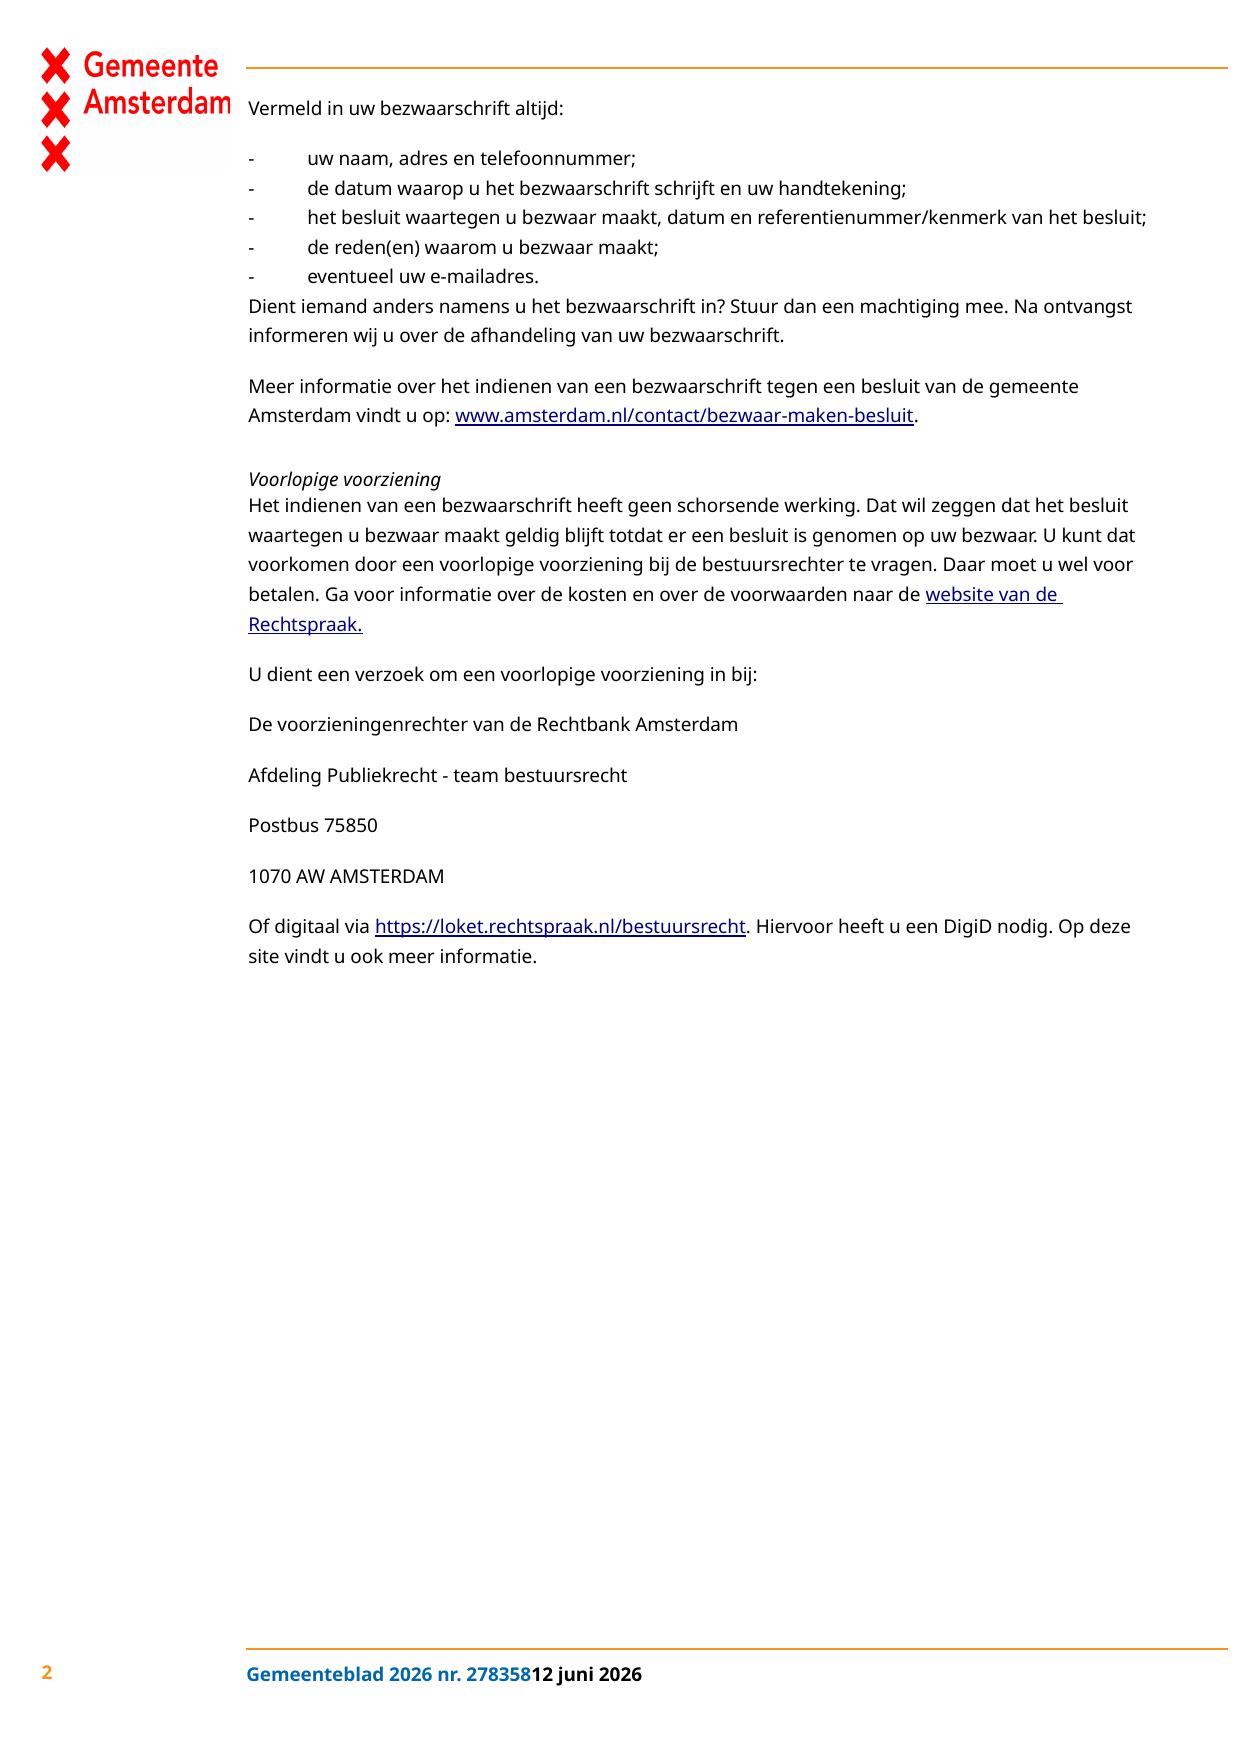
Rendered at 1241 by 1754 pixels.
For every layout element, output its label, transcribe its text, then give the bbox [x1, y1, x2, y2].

text Meer informatie over het indienen van een bezwaarschrift tegen een besluit van de gemeente Amsterdam vindt u op: www.amsterdam.nl/contact/bezwaar-maken-besluit. [248, 373, 1152, 428]
text 1070 AW AMSTERDAM [248, 863, 1152, 888]
text Dient iemand anders namens u het bezwaarschrift in? Stuur dan een machtiging mee. Na ontvangst informeren wij u over de afhandeling van uw bezwaarschrift. [248, 293, 1152, 348]
list uw naam, adres en telefoonnummer; [248, 145, 1152, 171]
picture [41, 47, 231, 172]
list het besluit waartegen u bezwaar maakt, datum en referentienummer/kenmerk van het besluit; [248, 204, 1152, 230]
list de reden(en) waarom u bezwaar maakt; [248, 234, 1152, 260]
list eventueel uw e-mailadres. [248, 263, 1152, 289]
text Afdeling Publiekrecht - team bestuursrecht [248, 762, 1152, 788]
text De voorzieningenrechter van de Rechtbank Amsterdam [248, 712, 1152, 737]
text Of digitaal via https://loket.rechtspraak.nl/bestuursrecht. Hiervoor heeft u een DigiD nodig. Op deze site vindt u ook meer informatie. [248, 913, 1152, 968]
text Vermeld in uw bezwaarschrift altijd: [248, 95, 1152, 121]
text Het indienen van een bezwaarschrift heeft geen schorsende werking. Dat wil zeggen dat het besluit waartegen u bezwaar maakt geldig blijft totdat er een besluit is genomen op uw bezwaar. U kunt dat voorkomen door een voorlopige voorziening bij de bestuursrechter te vragen. Daar moet u wel voor betalen. Ga voor informatie over de kosten en over de voorwaarden naar de website van de Rechtspraak. [248, 492, 1152, 636]
text Postbus 75850 [248, 812, 1152, 838]
list de datum waarop u het bezwaarschrift schrijft en uw handtekening; [248, 175, 1152, 201]
text U dient een verzoek om een voorlopige voorziening in bij: [248, 661, 1152, 687]
text Voorlopige voorziening [248, 467, 1152, 492]
